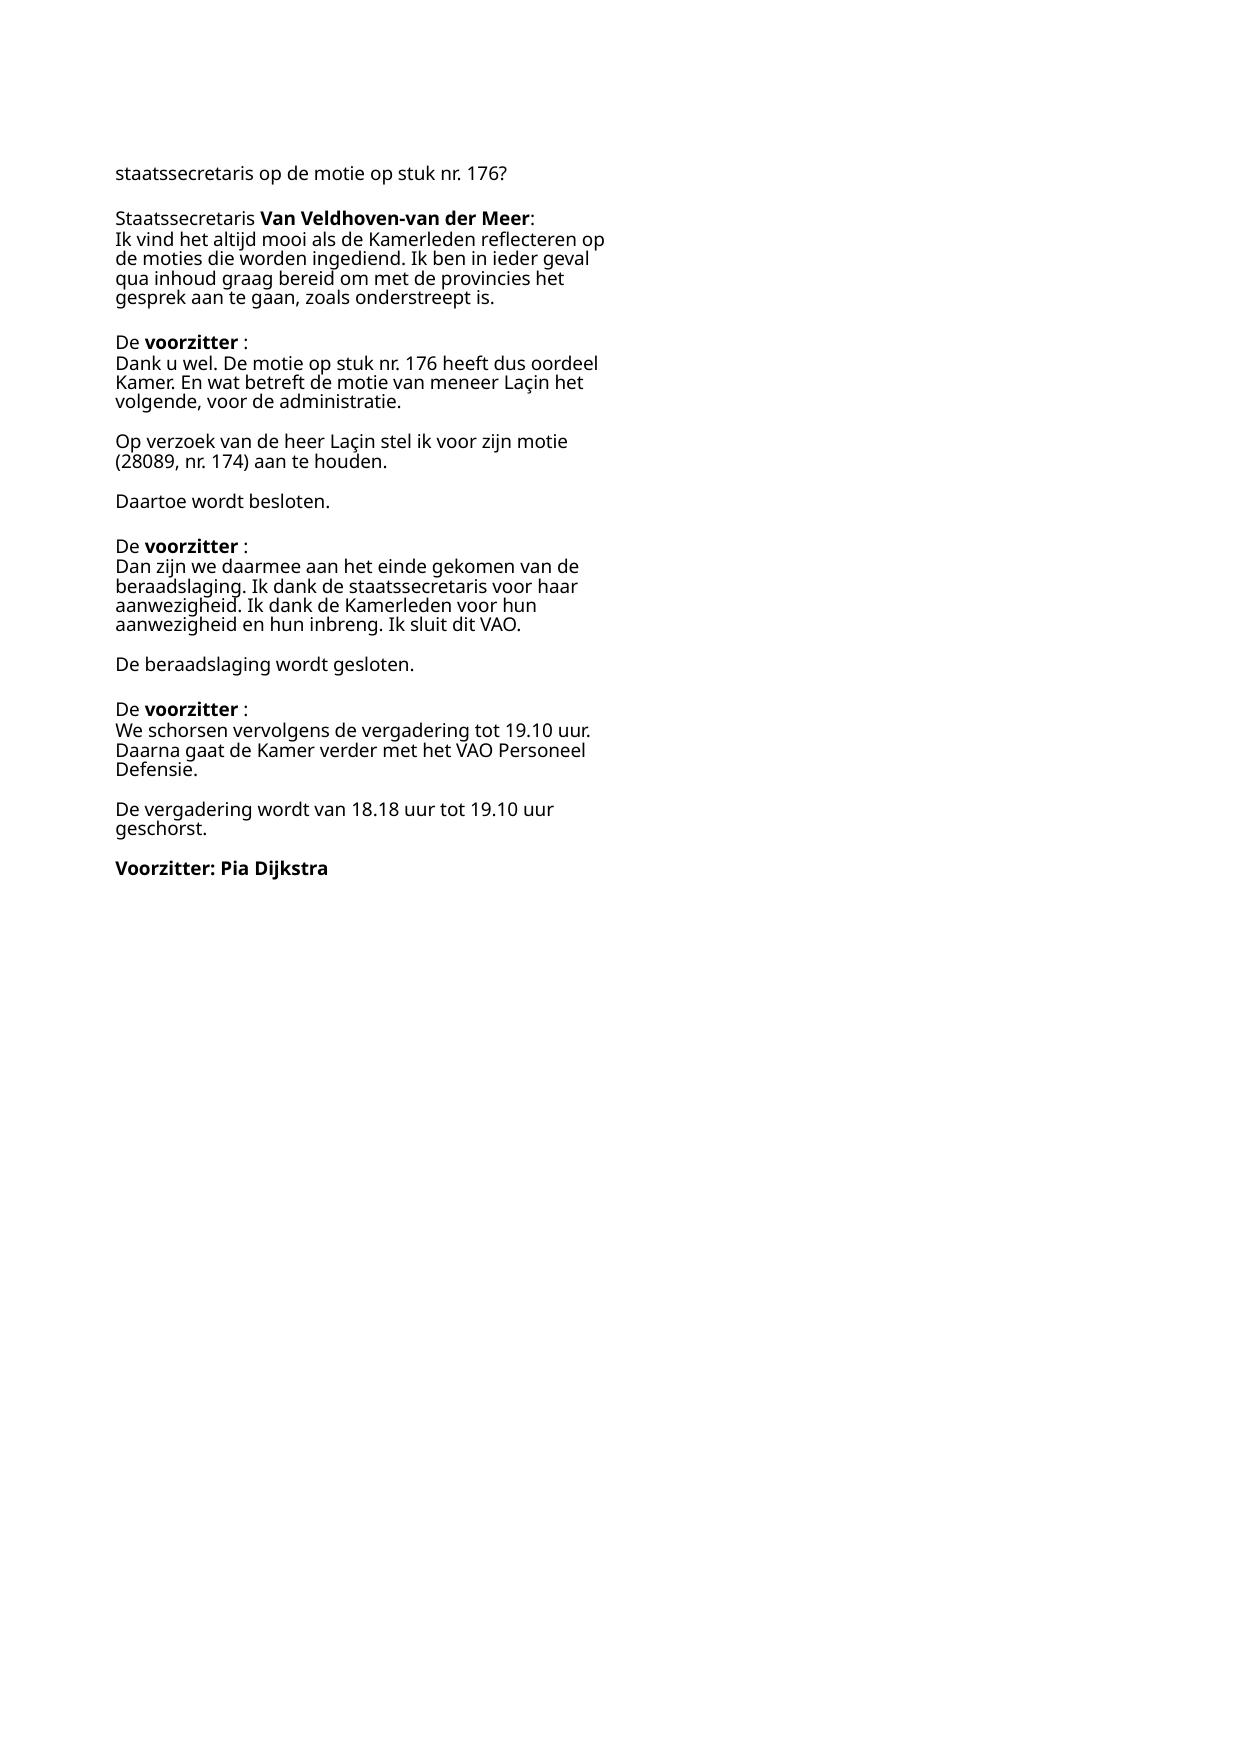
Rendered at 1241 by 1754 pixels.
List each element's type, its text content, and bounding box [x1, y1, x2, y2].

text Op verzoek van de heer Laçin stel ik voor zijn motie (28089, nr. 174) aan te houden. [115, 433, 605, 472]
text Voorzitter: Pia Dijkstra [115, 860, 605, 879]
text De voorzitter : [115, 697, 605, 722]
text We schorsen vervolgens de vergadering tot 19.10 uur. Daarna gaat de Kamer verder met het VAO Personeel Defensie. [115, 722, 605, 780]
text Daartoe wordt besloten. [115, 493, 605, 512]
text De vergadering wordt van 18.18 uur tot 19.10 uur geschorst. [115, 801, 605, 839]
text De beraadslaging wordt gesloten. [115, 656, 605, 676]
text Dan zijn we daarmee aan het einde gekomen van de beraadslaging. Ik dank de staatssecretaris voor haar aanwezigheid. Ik dank de Kamerleden voor hun aanwezigheid en hun inbreng. Ik sluit dit VAO. [115, 558, 605, 636]
text staatssecretaris op de motie op stuk nr. 176? [115, 165, 605, 184]
text Ik vind het altijd mooi als de Kamerleden reflecteren op de moties die worden ingediend. Ik ben in ieder geval qua inhoud graag bereid om met de provincies het gesprek aan te gaan, zoals onderstreept is. [115, 231, 605, 308]
text Dank u wel. De motie op stuk nr. 176 heeft dus oordeel Kamer. En wat betreft de motie van meneer Laçin het volgende, voor de administratie. [115, 355, 605, 413]
text De voorzitter : [115, 533, 605, 558]
text Staatssecretaris Van Veldhoven-van der Meer: [115, 205, 605, 231]
text De voorzitter : [115, 329, 605, 355]
